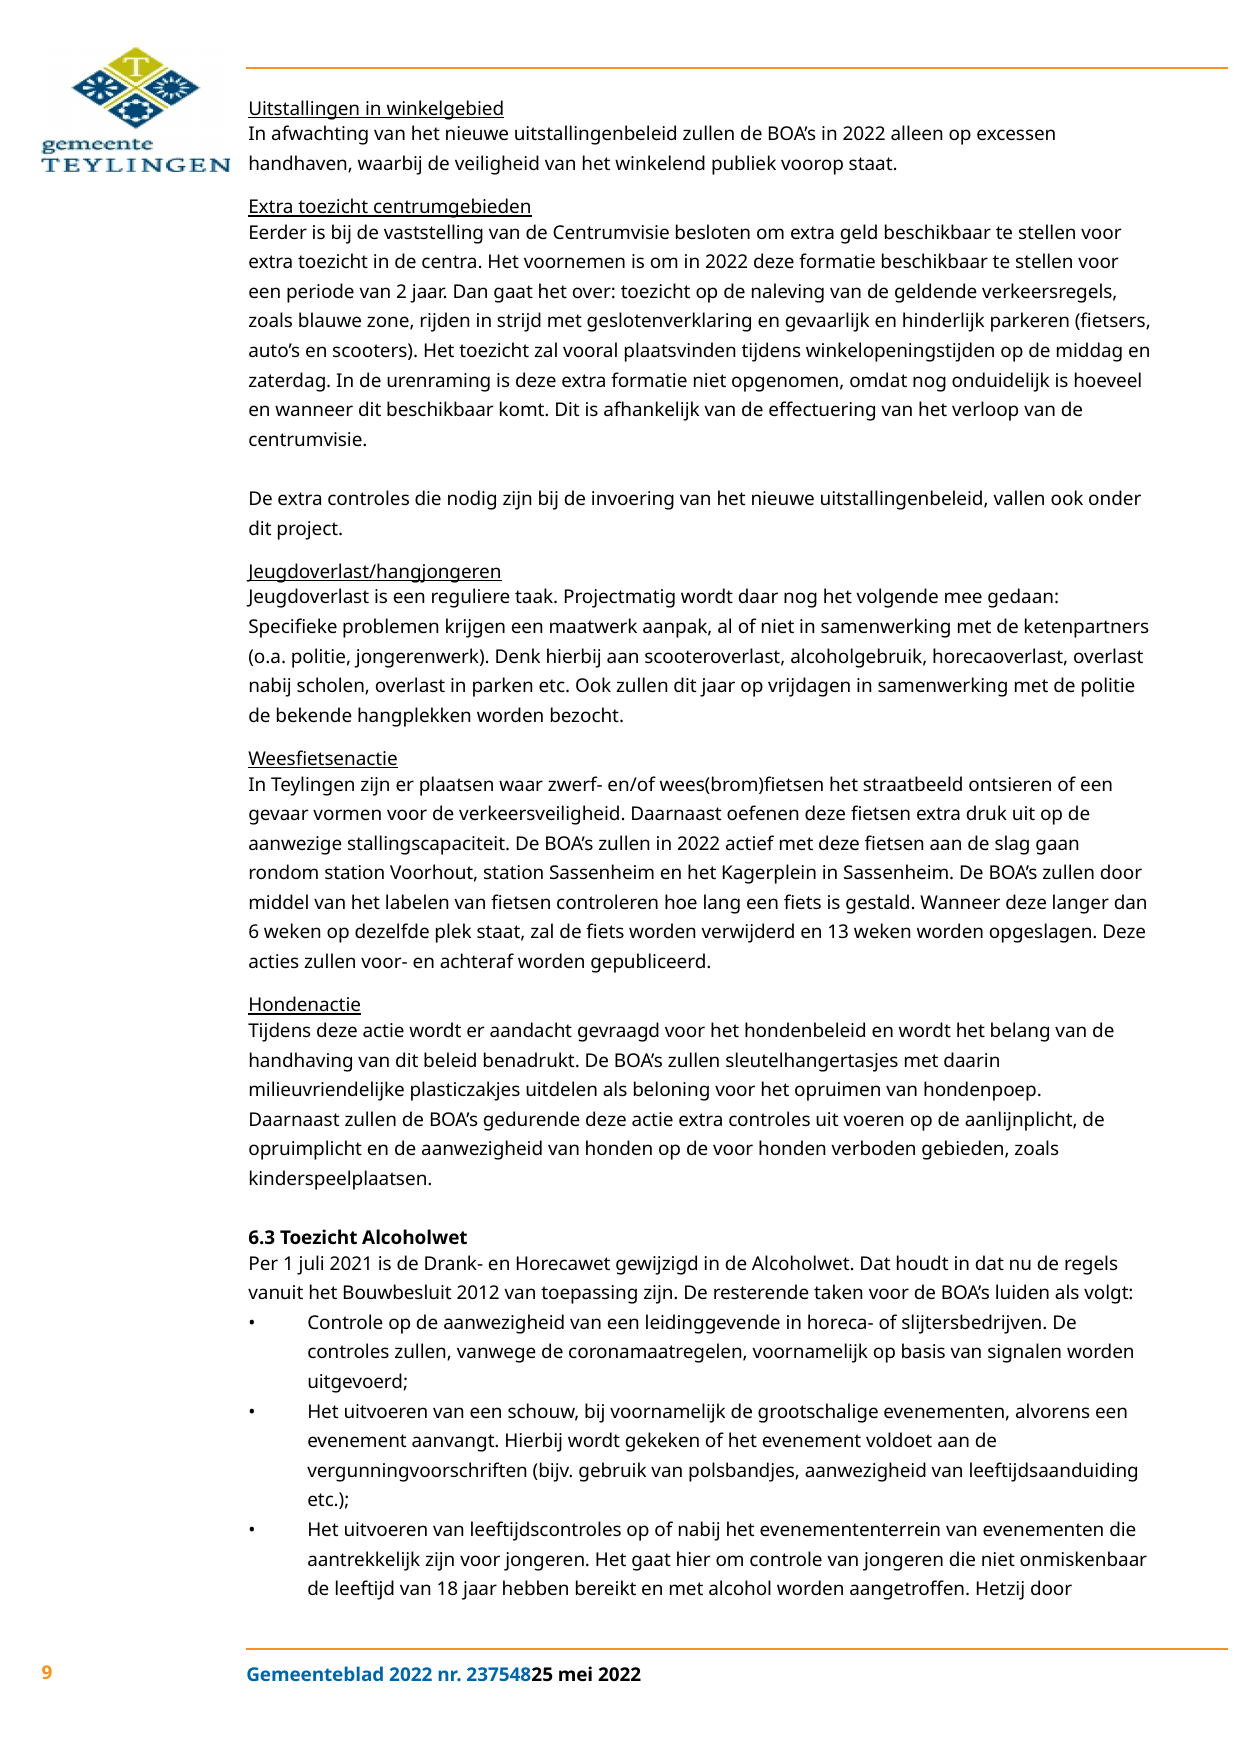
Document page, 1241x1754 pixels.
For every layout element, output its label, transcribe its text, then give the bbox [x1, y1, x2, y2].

text Extra toezicht centrumgebieden [248, 193, 1152, 219]
text Tijdens deze actie wordt er aandacht gevraagd voor het hondenbeleid en wordt het belang van de handhaving van dit beleid benadrukt. De BOA’s zullen sleutelhangertasjes met daarin milieuvriendelijke plasticzakjes uitdelen als beloning voor het opruimen van hondenpoep. [248, 1017, 1152, 1102]
text Weesfietsenactie [248, 745, 1152, 771]
text In afwachting van het nieuwe uitstallingenbeleid zullen de BOA’s in 2022 alleen op excessen handhaven, waarbij de veiligheid van het winkelend publiek voorop staat. [248, 121, 1152, 176]
list Het uitvoeren van leeftijdscontroles op of nabij het evenemententerrein van evenementen die aantrekkelijk zijn voor jongeren. Het gaat hier om controle van jongeren die niet onmiskenbaar de leeftijd van 18 jaar hebben bereikt en met alcohol worden aangetroffen. Hetzij door [248, 1516, 1152, 1601]
picture [41, 47, 231, 172]
text Hondenactie [248, 991, 1152, 1017]
text De extra controles die nodig zijn bij de invoering van het nieuwe uitstallingenbeleid, vallen ook onder dit project. [248, 485, 1152, 541]
text Eerder is bij de vaststelling van de Centrumvisie besloten om extra geld beschikbaar te stellen voor extra toezicht in de centra. Het voornemen is om in 2022 deze formatie beschikbaar te stellen voor een periode van 2 jaar. Dan gaat het over: toezicht op de naleving van de geldende verkeersregels, zoals blauwe zone, rijden in strijd met geslotenverklaring en gevaarlijk en hinderlijk parkeren (fietsers, auto’s en scooters). Het toezicht zal vooral plaatsvinden tijdens winkelopeningstijden op de middag en zaterdag. In de urenraming is deze extra formatie niet opgenomen, omdat nog onduidelijk is hoeveel en wanneer dit beschikbaar komt. Dit is afhankelijk van de effectuering van het verloop van de centrumvisie. [248, 219, 1152, 452]
text Daarnaast zullen de BOA’s gedurende deze actie extra controles uit voeren op de aanlijnplicht, de opruimplicht en de aanwezigheid van honden op de voor honden verboden gebieden, zoals kinderspeelplaatsen. [248, 1106, 1152, 1191]
text Jeugdoverlast/hangjongeren [248, 558, 1152, 584]
text In Teylingen zijn er plaatsen waar zwerf- en/of wees(brom)fietsen het straatbeeld ontsieren of een gevaar vormen voor de verkeersveiligheid. Daarnaast oefenen deze fietsen extra druk uit op de aanwezige stallingscapaciteit. De BOA’s zullen in 2022 actief met deze fietsen aan de slag gaan rondom station Voorhout, station Sassenheim en het Kagerplein in Sassenheim. De BOA’s zullen door middel van het labelen van fietsen controleren hoe lang een fiets is gestald. Wanneer deze langer dan 6 weken op dezelfde plek staat, zal de fiets worden verwijderd en 13 weken worden opgeslagen. Deze acties zullen voor- en achteraf worden gepubliceerd. [248, 771, 1152, 974]
list Het uitvoeren van een schouw, bij voornamelijk de grootschalige evenementen, alvorens een evenement aanvangt. Hierbij wordt gekeken of het evenement voldoet aan de vergunningvoorschriften (bijv. gebruik van polsbandjes, aanwezigheid van leeftijdsaanduiding etc.); [248, 1398, 1152, 1512]
text Per 1 juli 2021 is de Drank- en Horecawet gewijzigd in de Alcoholwet. Dat houdt in dat nu de regels vanuit het Bouwbesluit 2012 van toepassing zijn. De resterende taken voor de BOA’s luiden als volgt: [248, 1250, 1152, 1305]
text Jeugdoverlast is een reguliere taak. Projectmatig wordt daar nog het volgende mee gedaan: [248, 584, 1152, 609]
text Uitstallingen in winkelgebied [248, 95, 1152, 121]
text Specifieke problemen krijgen een maatwerk aanpak, al of niet in samenwerking met de ketenpartners (o.a. politie, jongerenwerk). Denk hierbij aan scooteroverlast, alcoholgebruik, horecaoverlast, overlast nabij scholen, overlast in parken etc. Ook zullen dit jaar op vrijdagen in samenwerking met de politie de bekende hangplekken worden bezocht. [248, 613, 1152, 728]
text 6.3 Toezicht Alcoholwet [248, 1224, 1152, 1250]
list Controle op de aanwezigheid van een leidinggevende in horeca- of slijtersbedrijven. De controles zullen, vanwege de coronamaatregelen, voornamelijk op basis van signalen worden uitgevoerd; [248, 1309, 1152, 1394]
